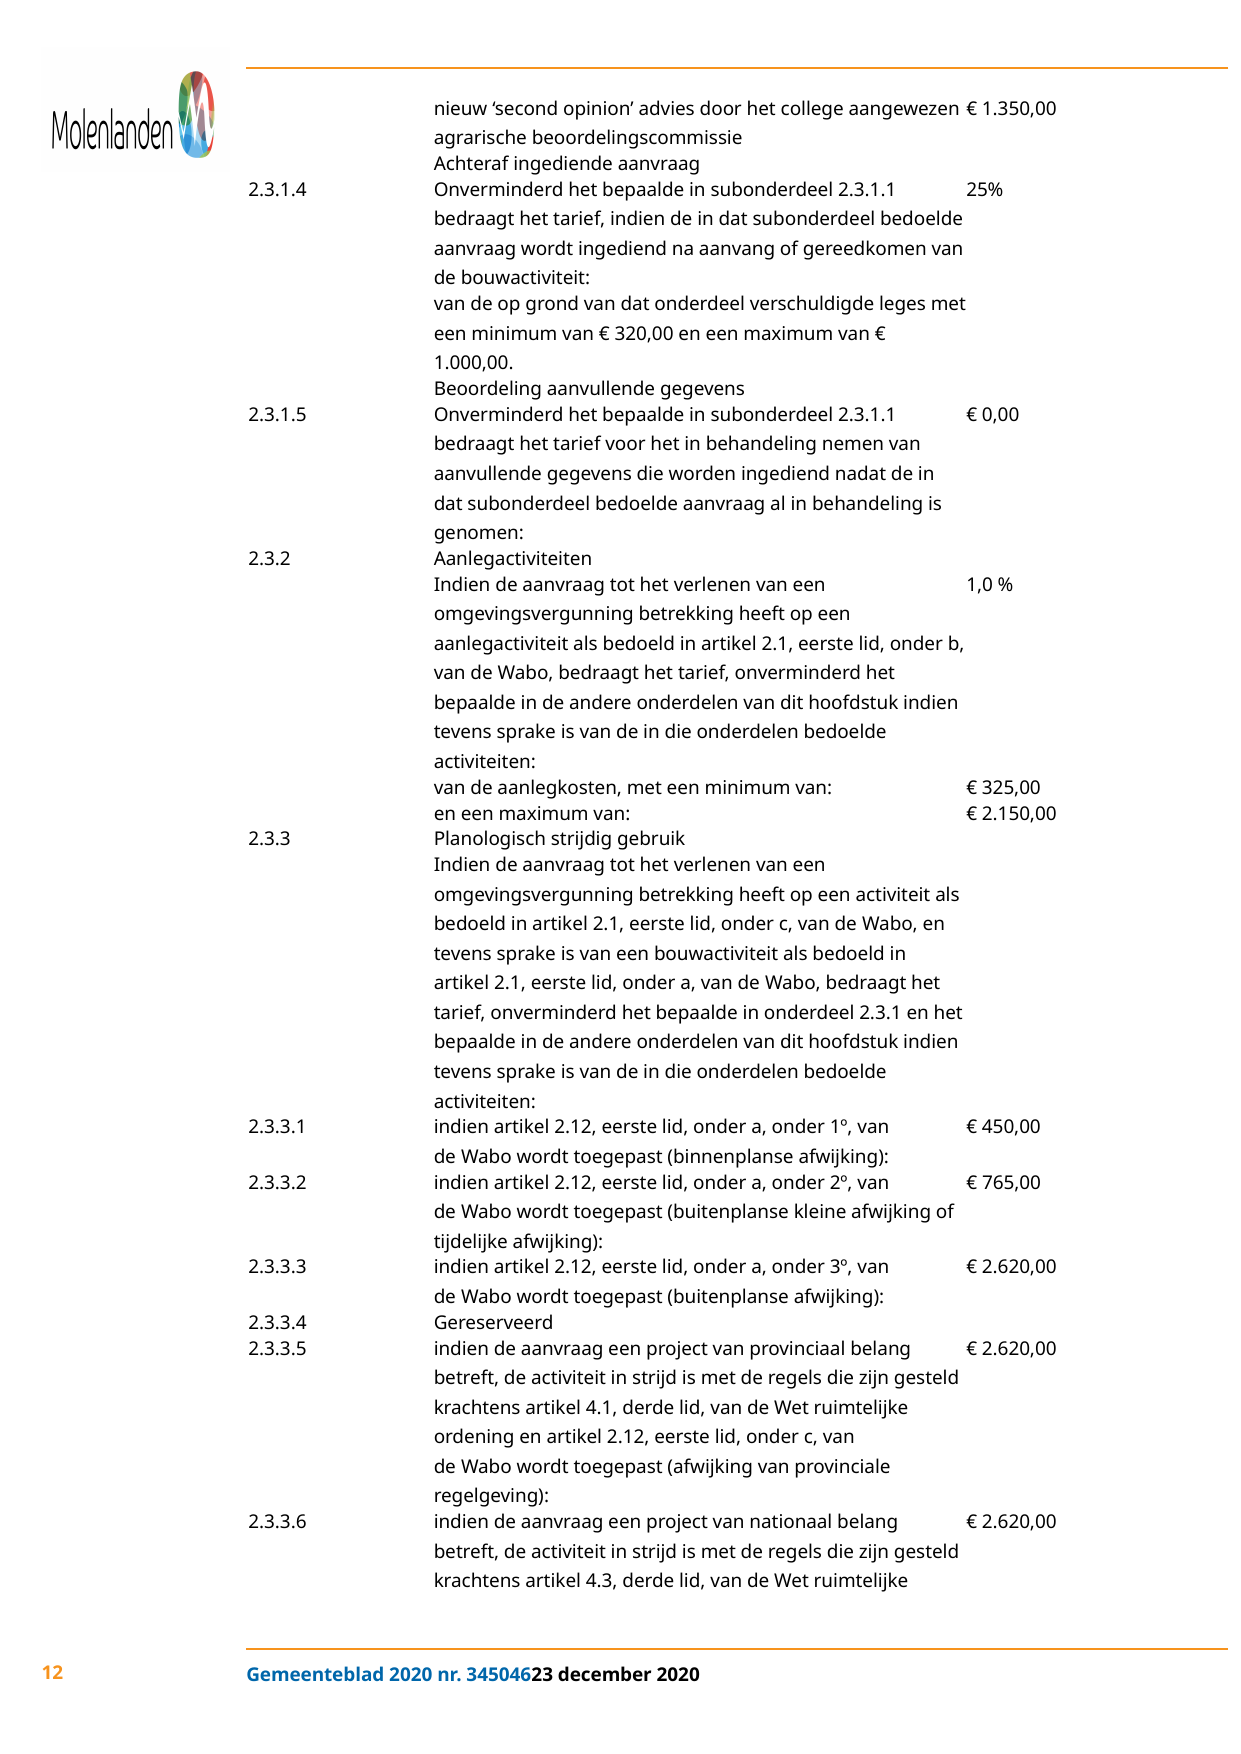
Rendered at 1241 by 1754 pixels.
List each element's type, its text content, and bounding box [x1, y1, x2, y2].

table_cell indien de aanvraag een project van nationaal belang betreft, de activiteit in strijd is met de regels die zijn gesteld krachtens artikel 4.3, derde lid, van de Wet ruimtelijke [434, 1509, 966, 1593]
table_cell Indien de aanvraag tot het verlenen van een omgevingsvergunning betrekking heeft op een activiteit als bedoeld in artikel 2.1, eerste lid, onder c, van de Wabo, en tevens sprake is van een bouwactiviteit als bedoeld in artikel 2.1, eerste lid, onder a, van de Wabo, bedraagt het tarief, onverminderd het bepaalde in onderdeel 2.3.1 en het bepaalde in de andere onderdelen van dit hoofdstuk indien tevens sprake is van de in die onderdelen bedoelde activiteiten: [434, 851, 966, 1113]
table_cell Aanlegactiviteiten [434, 545, 966, 571]
table_cell [966, 851, 1152, 1113]
table_cell € 2.150,00 [966, 800, 1152, 825]
table_cell 25% [966, 176, 1152, 290]
table_cell € 325,00 [966, 774, 1152, 800]
table_cell € 450,00 [966, 1114, 1152, 1169]
table_cell € 765,00 [966, 1169, 1152, 1254]
table_cell Onverminderd het bepaalde in subonderdeel 2.3.1.1 bedraagt het tarief, indien de in dat subonderdeel bedoelde aanvraag wordt ingediend na aanvang of gereedkomen van de bouwactiviteit: [434, 176, 966, 290]
table_cell indien artikel 2.12, eerste lid, onder a, onder 2º, van de Wabo wordt toegepast (buitenplanse kleine afwijking of tijdelijke afwijking): [434, 1169, 966, 1254]
table_cell [248, 774, 433, 800]
table_cell van de aanlegkosten, met een minimum van: [434, 774, 966, 800]
table_cell Gereserveerd [434, 1309, 966, 1335]
table_cell [248, 375, 433, 401]
table_cell Planologisch strijdig gebruik [434, 825, 966, 851]
table_cell Onverminderd het bepaalde in subonderdeel 2.3.1.1 bedraagt het tarief voor het in behandeling nemen van aanvullende gegevens die worden ingediend nadat de in dat subonderdeel bedoelde aanvraag al in behandeling is genomen: [434, 401, 966, 545]
table_cell Achteraf ingediende aanvraag [434, 150, 966, 176]
table_cell indien artikel 2.12, eerste lid, onder a, onder 3º, van de Wabo wordt toegepast (buitenplanse afwijking): [434, 1254, 966, 1309]
table_cell 2.3.2 [248, 545, 433, 571]
picture [41, 47, 231, 172]
table_cell [966, 1309, 1152, 1335]
table_cell € 2.620,00 [966, 1509, 1152, 1593]
table_cell [248, 571, 433, 774]
table_cell Beoordeling aanvullende gegevens [434, 375, 966, 401]
table_cell en een maximum van: [434, 800, 966, 825]
table_cell [248, 290, 433, 375]
table_cell 2.3.3.1 [248, 1114, 433, 1169]
table_cell € 2.620,00 [966, 1335, 1152, 1508]
table_cell [248, 95, 433, 150]
table_cell [966, 290, 1152, 375]
table_cell [248, 851, 433, 1113]
table_cell indien artikel 2.12, eerste lid, onder a, onder 1º, van de Wabo wordt toegepast (binnenplanse afwijking): [434, 1114, 966, 1169]
table_cell van de op grond van dat onderdeel verschuldigde leges met een minimum van € 320,00 en een maximum van € 1.000,00. [434, 290, 966, 375]
table_cell [966, 150, 1152, 176]
table_cell 2.3.3.2 [248, 1169, 433, 1254]
table_cell 2.3.1.4 [248, 176, 433, 290]
table_cell € 1.350,00 [966, 95, 1152, 150]
table_cell € 0,00 [966, 401, 1152, 545]
table_cell € 2.620,00 [966, 1254, 1152, 1309]
table_cell [966, 825, 1152, 851]
table_cell 2.3.3.4 [248, 1309, 433, 1335]
table_cell [248, 800, 433, 825]
table_cell indien de aanvraag een project van provinciaal belang betreft, de activiteit in strijd is met de regels die zijn gesteld krachtens artikel 4.1, derde lid, van de Wet ruimtelijke ordening en artikel 2.12, eerste lid, onder c, van de Wabo wordt toegepast (afwijking van provinciale regelgeving): [434, 1335, 966, 1508]
table_cell 1,0 % [966, 571, 1152, 774]
table_cell 2.3.1.5 [248, 401, 433, 545]
table_cell [966, 375, 1152, 401]
table_cell Indien de aanvraag tot het verlenen van een omgevingsvergunning betrekking heeft op een aanlegactiviteit als bedoeld in artikel 2.1, eerste lid, onder b, van de Wabo, bedraagt het tarief, onverminderd het bepaalde in de andere onderdelen van dit hoofdstuk indien tevens sprake is van de in die onderdelen bedoelde activiteiten: [434, 571, 966, 774]
table_cell 2.3.3.6 [248, 1509, 433, 1593]
table_cell [966, 545, 1152, 571]
table_cell 2.3.3.3 [248, 1254, 433, 1309]
table_cell [248, 150, 433, 176]
table_cell 2.3.3 [248, 825, 433, 851]
table_cell 2.3.3.5 [248, 1335, 433, 1508]
table_cell nieuw ‘second opinion’ advies door het college aangewezen agrarische beoordelingscommissie [434, 95, 966, 150]
